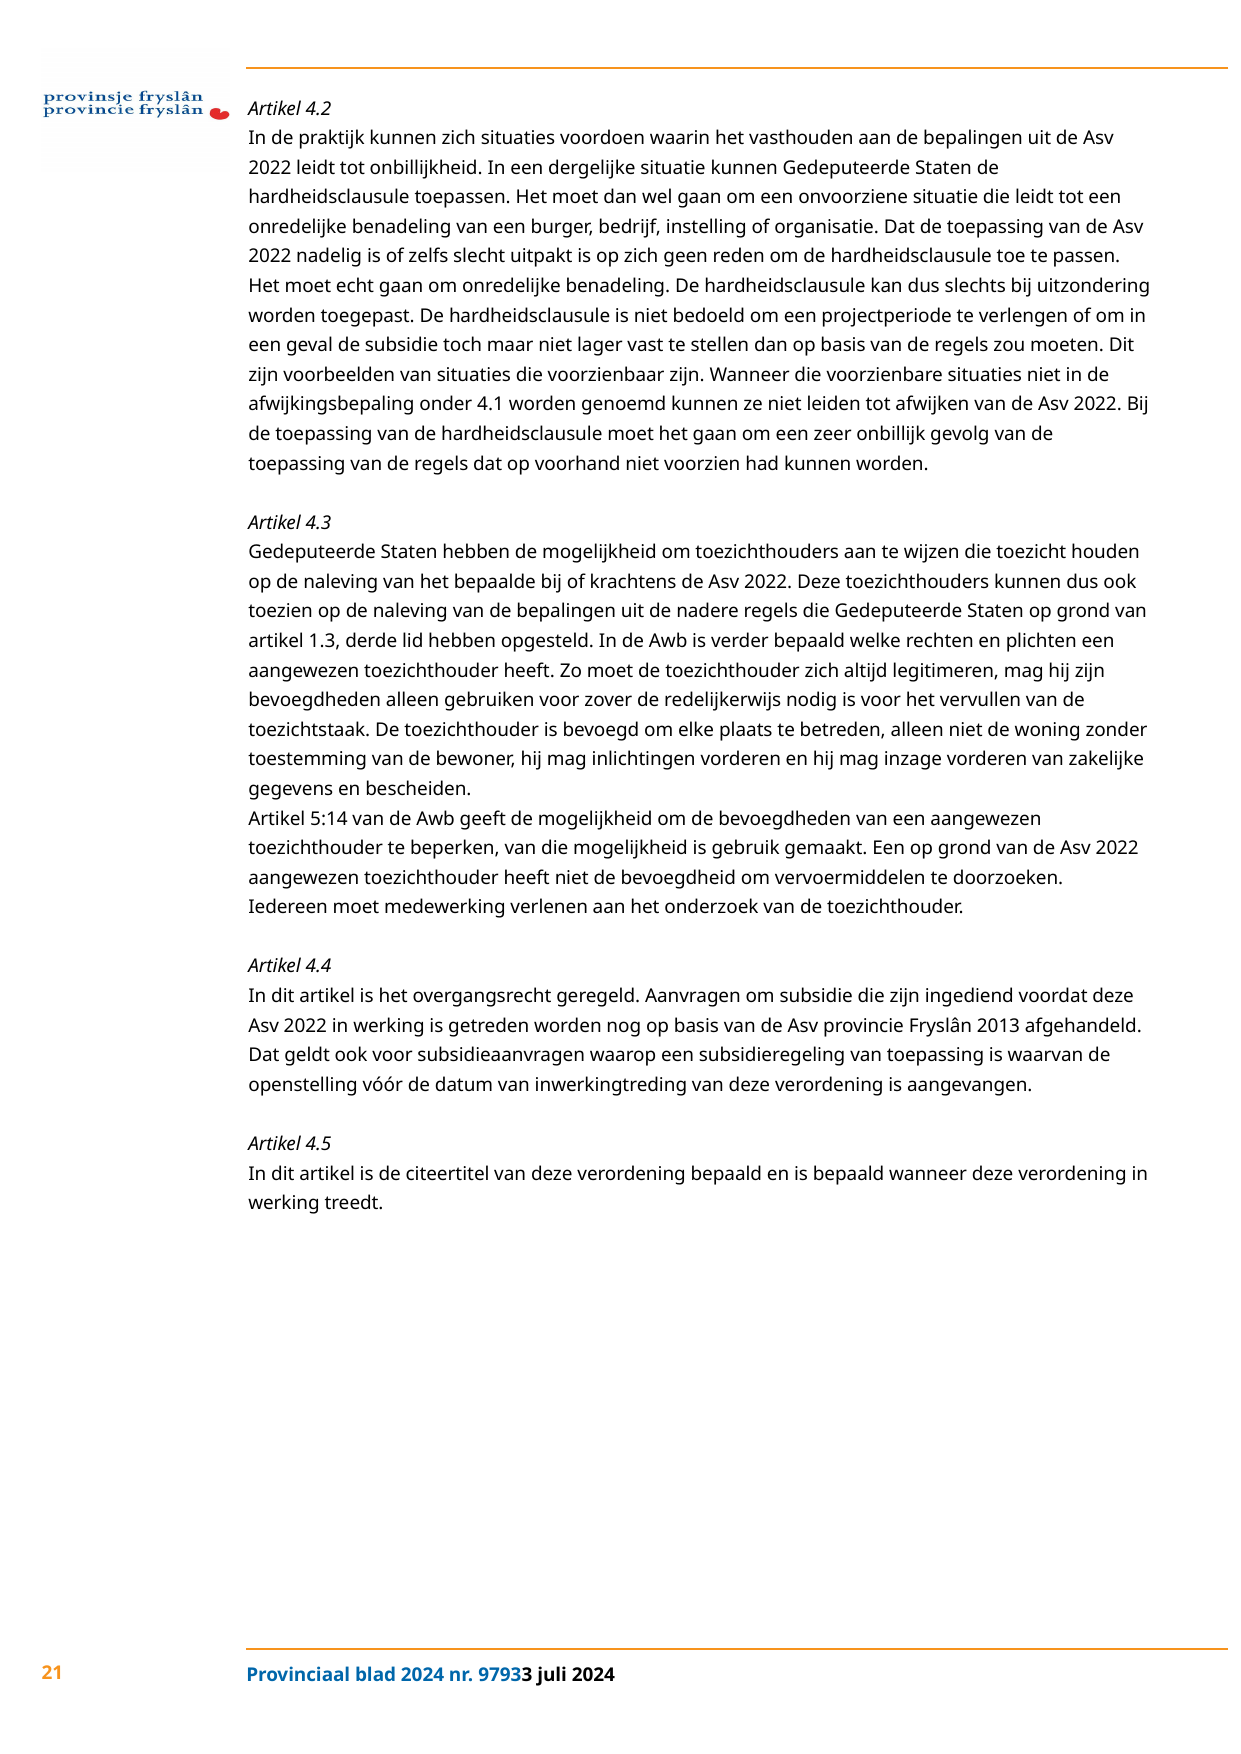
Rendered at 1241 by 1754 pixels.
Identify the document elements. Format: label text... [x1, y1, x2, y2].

text Artikel 4.3 [248, 509, 1152, 535]
text Artikel 4.5 [248, 1130, 1152, 1156]
text In dit artikel is de citeertitel van deze verordening bepaald en is bepaald wanneer deze verordening in werking treedt. [248, 1160, 1152, 1215]
text Artikel 5:14 van de Awb geeft de mogelijkheid om de bevoegdheden van een aangewezen toezichthouder te beperken, van die mogelijkheid is gebruik gemaakt. Een op grond van de Asv 2022 aangewezen toezichthouder heeft niet de bevoegdheid om vervoermiddelen te doorzoeken. [248, 805, 1152, 890]
text Artikel 4.2 [248, 95, 1152, 121]
text In dit artikel is het overgangsrecht geregeld. Aanvragen om subsidie die zijn ingediend voordat deze Asv 2022 in werking is getreden worden nog op basis van de Asv provincie Fryslân 2013 afgehandeld. Dat geldt ook voor subsidieaanvragen waarop een subsidieregeling van toepassing is waarvan de openstelling vóór de datum van inwerkingtreding van deze verordening is aangevangen. [248, 982, 1152, 1097]
text Gedeputeerde Staten hebben de mogelijkheid om toezichthouders aan te wijzen die toezicht houden op de naleving van het bepaalde bij of krachtens de Asv 2022. Deze toezichthouders kunnen dus ook toezien op de naleving van de bepalingen uit de nadere regels die Gedeputeerde Staten op grond van artikel 1.3, derde lid hebben opgesteld. In de Awb is verder bepaald welke rechten en plichten een aangewezen toezichthouder heeft. Zo moet de toezichthouder zich altijd legitimeren, mag hij zijn bevoegdheden alleen gebruiken voor zover de redelijkerwijs nodig is voor het vervullen van de toezichtstaak. De toezichthouder is bevoegd om elke plaats te betreden, alleen niet de woning zonder toestemming van de bewoner, hij mag inlichtingen vorderen en hij mag inzage vorderen van zakelijke gegevens en bescheiden. [248, 538, 1152, 801]
picture [41, 47, 231, 172]
text Artikel 4.4 [248, 953, 1152, 978]
text Iedereen moet medewerking verlenen aan het onderzoek van de toezichthouder. [248, 893, 1152, 919]
text In de praktijk kunnen zich situaties voordoen waarin het vasthouden aan de bepalingen uit de Asv 2022 leidt tot onbillijkheid. In een dergelijke situatie kunnen Gedeputeerde Staten de hardheidsclausule toepassen. Het moet dan wel gaan om een onvoorziene situatie die leidt tot een onredelijke benadeling van een burger, bedrijf, instelling of organisatie. Dat de toepassing van de Asv 2022 nadelig is of zelfs slecht uitpakt is op zich geen reden om de hardheidsclausule toe te passen. Het moet echt gaan om onredelijke benadeling. De hardheidsclausule kan dus slechts bij uitzondering worden toegepast. De hardheidsclausule is niet bedoeld om een projectperiode te verlengen of om in een geval de subsidie toch maar niet lager vast te stellen dan op basis van de regels zou moeten. Dit zijn voorbeelden van situaties die voorzienbaar zijn. Wanneer die voorzienbare situaties niet in de afwijkingsbepaling onder 4.1 worden genoemd kunnen ze niet leiden tot afwijken van de Asv 2022. Bij de toepassing van de hardheidsclausule moet het gaan om een zeer onbillijk gevolg van de toepassing van de regels dat op voorhand niet voorzien had kunnen worden. [248, 124, 1152, 476]
